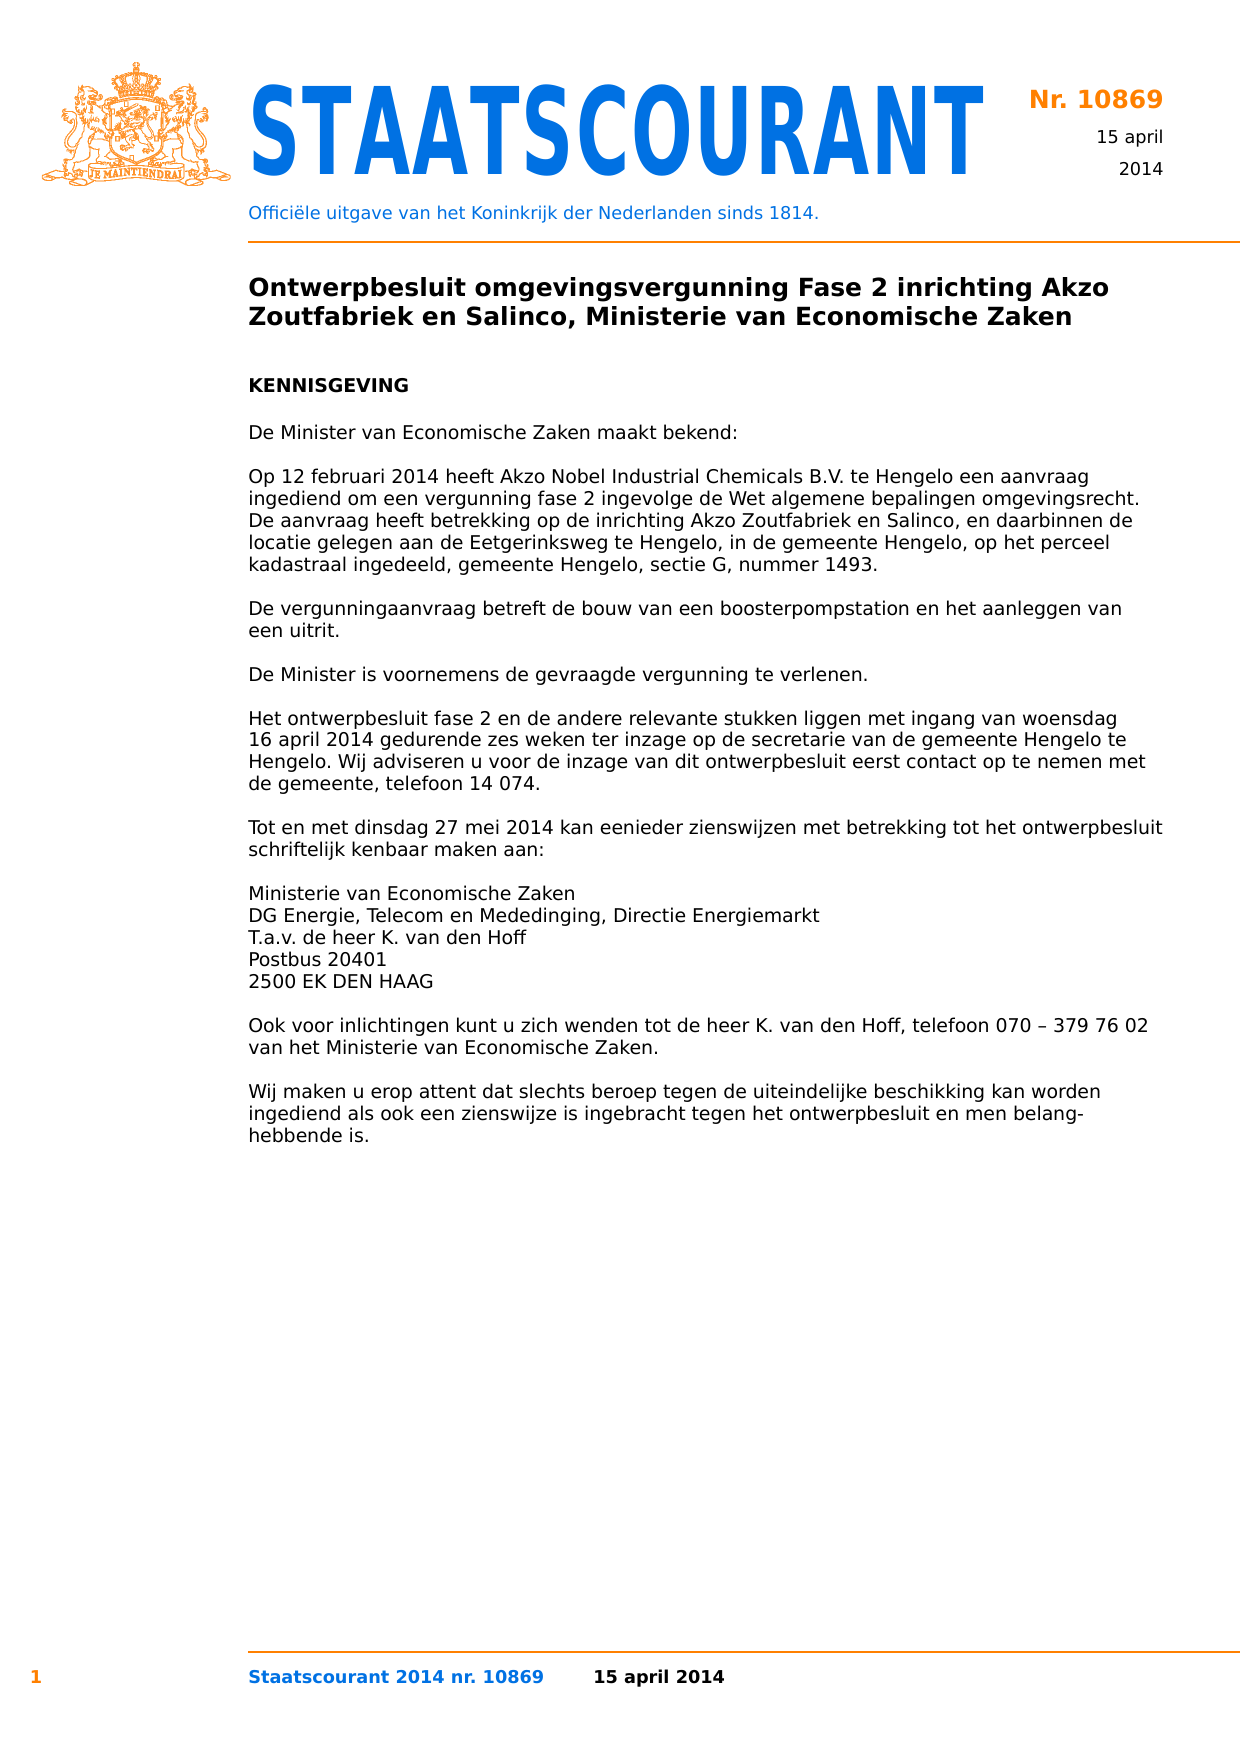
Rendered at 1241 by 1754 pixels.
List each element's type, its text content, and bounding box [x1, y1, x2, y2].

table_cell 15 april [998, 121, 1240, 153]
text Postbus 20401 [248, 949, 1163, 971]
table_cell Officiële uitgave van het Koninkrijk der Nederlanden sinds 1814. [248, 203, 1240, 241]
text De vergunningaanvraag betreft de bouw van een boosterpompstation en het aanleggen van een uitrit. [248, 598, 1163, 642]
text Het ontwerpbesluit fase 2 en de andere relevante stukken liggen met ingang van woensdag 16 april 2014 gedurende zes weken ter inzage op de secretarie van de gemeente Hengelo te Hengelo. Wij adviseren u voor de inzage van dit ontwerpbesluit eerst contact op te nemen met de gemeente, telefoon 14 074. [248, 707, 1163, 795]
picture [41, 62, 231, 186]
text 2500 EK DEN HAAG [248, 971, 1163, 993]
text Ministerie van Economische Zaken [248, 883, 1163, 905]
text Wij maken u erop attent dat slechts beroep tegen de uiteindelijke beschikking kan worden ingediend als ook een zienswijze is ingebracht tegen het ontwerpbesluit en men belang-hebbende is. [248, 1081, 1163, 1147]
text Op 12 februari 2014 heeft Akzo Nobel Industrial Chemicals B.V. te Hengelo een aanvraag ingediend om een vergunning fase 2 ingevolge de Wet algemene bepalingen omgevingsrecht. De aanvraag heeft betrekking op de inrichting Akzo Zoutfabriek en Salinco, en daarbinnen de locatie gelegen aan de Eetgerinksweg te Hengelo, in de gemeente Hengelo, op het perceel kadastraal ingedeeld, gemeente Hengelo, sectie G, nummer 1493. [248, 466, 1163, 576]
table_header STAATSCOURANT [248, 62, 998, 203]
table_header [25, 62, 248, 241]
text De Minister is voornemens de gevraagde vergunning te verlenen. [248, 663, 1163, 686]
text T.a.v. de heer K. van den Hoff [248, 927, 1163, 949]
text DG Energie, Telecom en Mededinging, Directie Energiemarkt [248, 905, 1163, 927]
subtitle KENNISGEVING [248, 375, 1163, 397]
text Tot en met dinsdag 27 mei 2014 kan eenieder zienswijzen met betrekking tot het ontwerpbesluit schriftelijk kenbaar maken aan: [248, 817, 1163, 861]
subtitle Ontwerpbesluit omgevingsvergunning Fase 2 inrichting Akzo Zoutfabriek en Salinco, Ministerie van Economische Zaken [248, 273, 1163, 331]
table_header Nr. 10869 [998, 62, 1240, 121]
table_cell 2014 [998, 153, 1240, 203]
text Ook voor inlichtingen kunt u zich wenden tot de heer K. van den Hoff, telefoon 070 – 379 76 02 van het Ministerie van Economische Zaken. [248, 1015, 1163, 1059]
text De Minister van Economische Zaken maakt bekend: [248, 422, 1163, 444]
